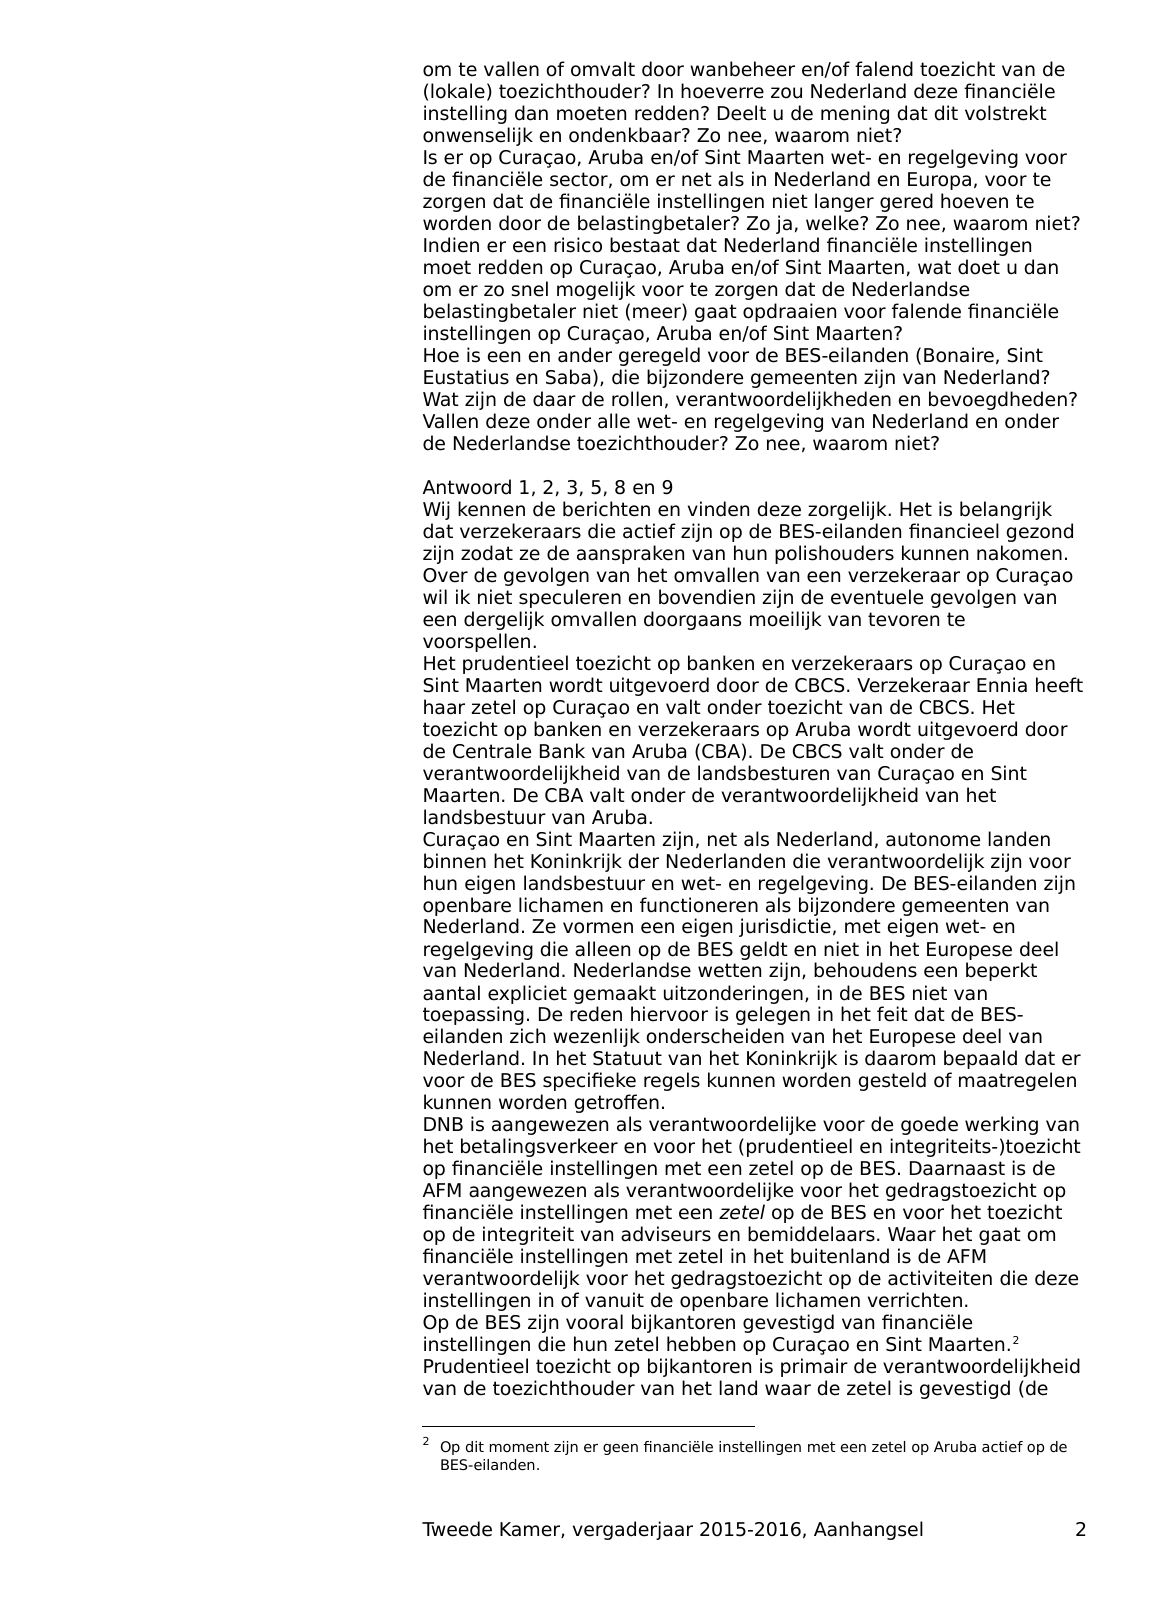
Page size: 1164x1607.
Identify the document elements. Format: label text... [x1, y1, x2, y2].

text om te vallen of omvalt door wanbeheer en/of falend toezicht van de (lokale) toezichthouder? In hoeverre zou Nederland deze financiële instelling dan moeten redden? Deelt u de mening dat dit volstrekt onwenselijk en ondenkbaar? Zo nee, waarom niet? [422, 59, 1087, 147]
text Curaçao en Sint Maarten zijn, net als Nederland, autonome landen binnen het Koninkrijk der Nederlanden die verantwoordelijk zijn voor hun eigen landsbestuur en wet- en regelgeving. De BES-eilanden zijn openbare lichamen en functioneren als bijzondere gemeenten van Nederland. Ze vormen een eigen jurisdictie, met eigen wet- en regelgeving die alleen op de BES geldt en niet in het Europese deel van Nederland. Nederlandse wetten zijn, behoudens een beperkt aantal expliciet gemaakt uitzonderingen, in de BES niet van toepassing. De reden hiervoor is gelegen in het feit dat de BES-eilanden zich wezenlijk onderscheiden van het Europese deel van Nederland. In het Statuut van het Koninkrijk is daarom bepaald dat er voor de BES specifieke regels kunnen worden gesteld of maatregelen kunnen worden getroffen. [422, 828, 1087, 1114]
text Hoe is een en ander geregeld voor de BES-eilanden (Bonaire, Sint Eustatius en Saba), die bijzondere gemeenten zijn van Nederland? Wat zijn de daar de rollen, verantwoordelijkheden en bevoegdheden? Vallen deze onder alle wet- en regelgeving van Nederland en onder de Nederlandse toezichthouder? Zo nee, waarom niet? [422, 345, 1087, 455]
text Op de BES zijn vooral bijkantoren gevestigd van financiële instellingen die hun zetel hebben op Curaçao en Sint Maarten. Prudentieel toezicht op bijkantoren is primair de verantwoordelijkheid van de toezichthouder van het land waar de zetel is gevestigd (de [422, 1312, 1087, 1400]
text Wij kennen de berichten en vinden deze zorgelijk. Het is belangrijk dat verzekeraars die actief zijn op de BES-eilanden financieel gezond zijn zodat ze de aanspraken van hun polishouders kunnen nakomen. Over de gevolgen van het omvallen van een verzekeraar op Curaçao wil ik niet speculeren en bovendien zijn de eventuele gevolgen van een dergelijk omvallen doorgaans moeilijk van tevoren te voorspellen. [422, 499, 1087, 653]
text DNB is aangewezen als verantwoordelijke voor de goede werking van het betalingsverkeer en voor het (prudentieel en integriteits-)toezicht op financiële instellingen met een zetel op de BES. Daarnaast is de AFM aangewezen als verantwoordelijke voor het gedragstoezicht op financiële instellingen met een zetel op de BES en voor het toezicht op de integriteit van adviseurs en bemiddelaars. Waar het gaat om financiële instellingen met zetel in het buitenland is de AFM verantwoordelijk voor het gedragstoezicht op de activiteiten die deze instellingen in of vanuit de openbare lichamen verrichten. [422, 1114, 1087, 1312]
text Het prudentieel toezicht op banken en verzekeraars op Curaçao en Sint Maarten wordt uitgevoerd door de CBCS. Verzekeraar Ennia heeft haar zetel op Curaçao en valt onder toezicht van de CBCS. Het toezicht op banken en verzekeraars op Aruba wordt uitgevoerd door de Centrale Bank van Aruba (CBA). De CBCS valt onder de verantwoordelijkheid van de landsbesturen van Curaçao en Sint Maarten. De CBA valt onder de verantwoordelijkheid van het landsbestuur van Aruba. [422, 653, 1087, 828]
text Is er op Curaçao, Aruba en/of Sint Maarten wet- en regelgeving voor de financiële sector, om er net als in Nederland en Europa, voor te zorgen dat de financiële instellingen niet langer gered hoeven te worden door de belastingbetaler? Zo ja, welke? Zo nee, waarom niet? Indien er een risico bestaat dat Nederland financiële instellingen moet redden op Curaçao, Aruba en/of Sint Maarten, wat doet u dan om er zo snel mogelijk voor te zorgen dat de Nederlandse belastingbetaler niet (meer) gaat opdraaien voor falende financiële instellingen op Curaçao, Aruba en/of Sint Maarten? [422, 147, 1087, 345]
text Antwoord 1, 2, 3, 5, 8 en 9 [422, 477, 1087, 499]
text Op dit moment zijn er geen financiële instellingen met een zetel op Aruba actief op de BES-eilanden. [422, 1435, 1087, 1474]
